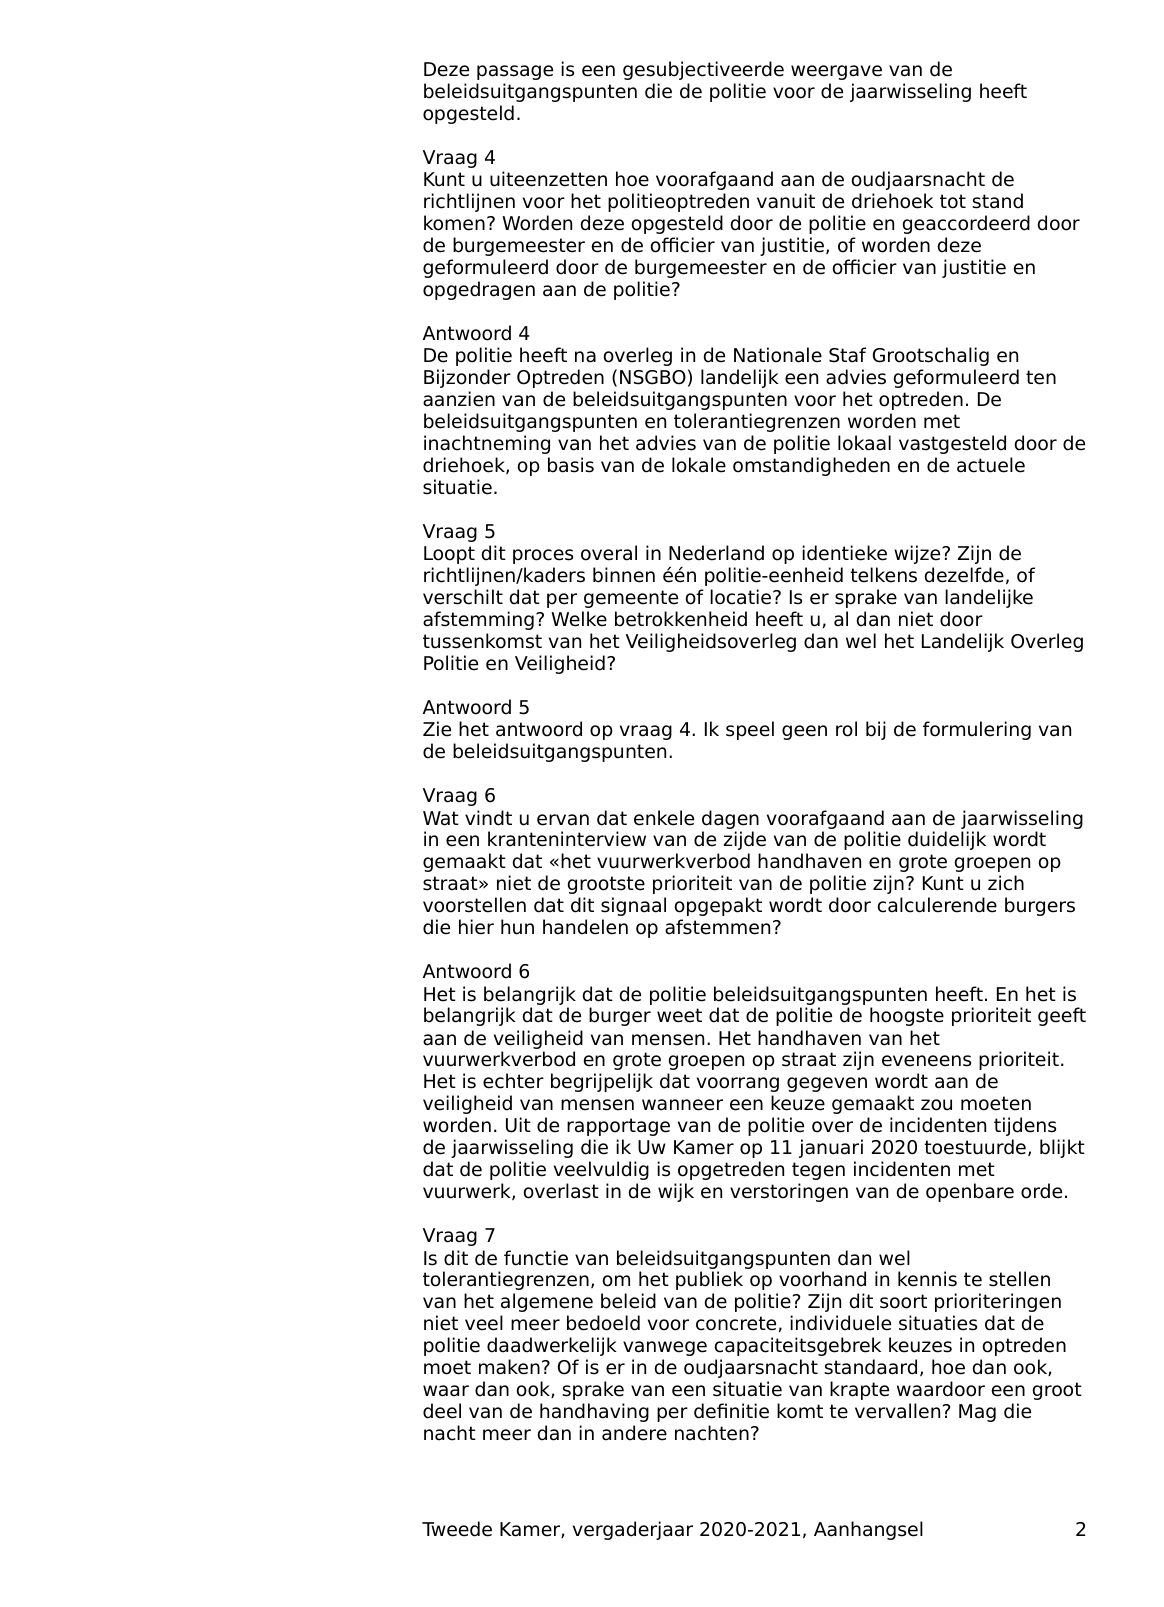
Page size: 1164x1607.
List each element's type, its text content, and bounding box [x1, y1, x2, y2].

text Vraag 6 [422, 785, 1087, 807]
text Vraag 7 [422, 1225, 1087, 1247]
text Antwoord 6 [422, 961, 1087, 983]
text Is dit de functie van beleidsuitgangspunten dan wel tolerantiegrenzen, om het publiek op voorhand in kennis te stellen van het algemene beleid van de politie? Zijn dit soort prioriteringen niet veel meer bedoeld voor concrete, individuele situaties dat de politie daadwerkelijk vanwege capaciteitsgebrek keuzes in optreden moet maken? Of is er in de oudjaarsnacht standaard, hoe dan ook, waar dan ook, sprake van een situatie van krapte waardoor een groot deel van de handhaving per definitie komt te vervallen? Mag die nacht meer dan in andere nachten? [422, 1247, 1087, 1445]
text Vraag 5 [422, 521, 1087, 543]
text Deze passage is een gesubjectiveerde weergave van de beleidsuitgangspunten die de politie voor de jaarwisseling heeft opgesteld. [422, 59, 1087, 125]
text Loopt dit proces overal in Nederland op identieke wijze? Zijn de richtlijnen/kaders binnen één politie-eenheid telkens dezelfde, of verschilt dat per gemeente of locatie? Is er sprake van landelijke afstemming? Welke betrokkenheid heeft u, al dan niet door tussenkomst van het Veiligheidsoverleg dan wel het Landelijk Overleg Politie en Veiligheid? [422, 543, 1087, 675]
text Zie het antwoord op vraag 4. Ik speel geen rol bij de formulering van de beleidsuitgangspunten. [422, 719, 1087, 763]
text Wat vindt u ervan dat enkele dagen voorafgaand aan de jaarwisseling in een kranteninterview van de zijde van de politie duidelijk wordt gemaakt dat «het vuurwerkverbod handhaven en grote groepen op straat» niet de grootste prioriteit van de politie zijn? Kunt u zich voorstellen dat dit signaal opgepakt wordt door calculerende burgers die hier hun handelen op afstemmen? [422, 807, 1087, 939]
text Vraag 4 [422, 147, 1087, 169]
text Antwoord 4 [422, 323, 1087, 345]
text De politie heeft na overleg in de Nationale Staf Grootschalig en Bijzonder Optreden (NSGBO) landelijk een advies geformuleerd ten aanzien van de beleidsuitgangspunten voor het optreden. De beleidsuitgangspunten en tolerantiegrenzen worden met inachtneming van het advies van de politie lokaal vastgesteld door de driehoek, op basis van de lokale omstandigheden en de actuele situatie. [422, 345, 1087, 499]
text Het is belangrijk dat de politie beleidsuitgangspunten heeft. En het is belangrijk dat de burger weet dat de politie de hoogste prioriteit geeft aan de veiligheid van mensen. Het handhaven van het vuurwerkverbod en grote groepen op straat zijn eveneens prioriteit. Het is echter begrijpelijk dat voorrang gegeven wordt aan de veiligheid van mensen wanneer een keuze gemaakt zou moeten worden. Uit de rapportage van de politie over de incidenten tijdens de jaarwisseling die ik Uw Kamer op 11 januari 2020 toestuurde, blijkt dat de politie veelvuldig is opgetreden tegen incidenten met vuurwerk, overlast in de wijk en verstoringen van de openbare orde. [422, 983, 1087, 1203]
text Antwoord 5 [422, 697, 1087, 719]
text Kunt u uiteenzetten hoe voorafgaand aan de oudjaarsnacht de richtlijnen voor het politieoptreden vanuit de driehoek tot stand komen? Worden deze opgesteld door de politie en geaccordeerd door de burgemeester en de officier van justitie, of worden deze geformuleerd door de burgemeester en de officier van justitie en opgedragen aan de politie? [422, 169, 1087, 301]
